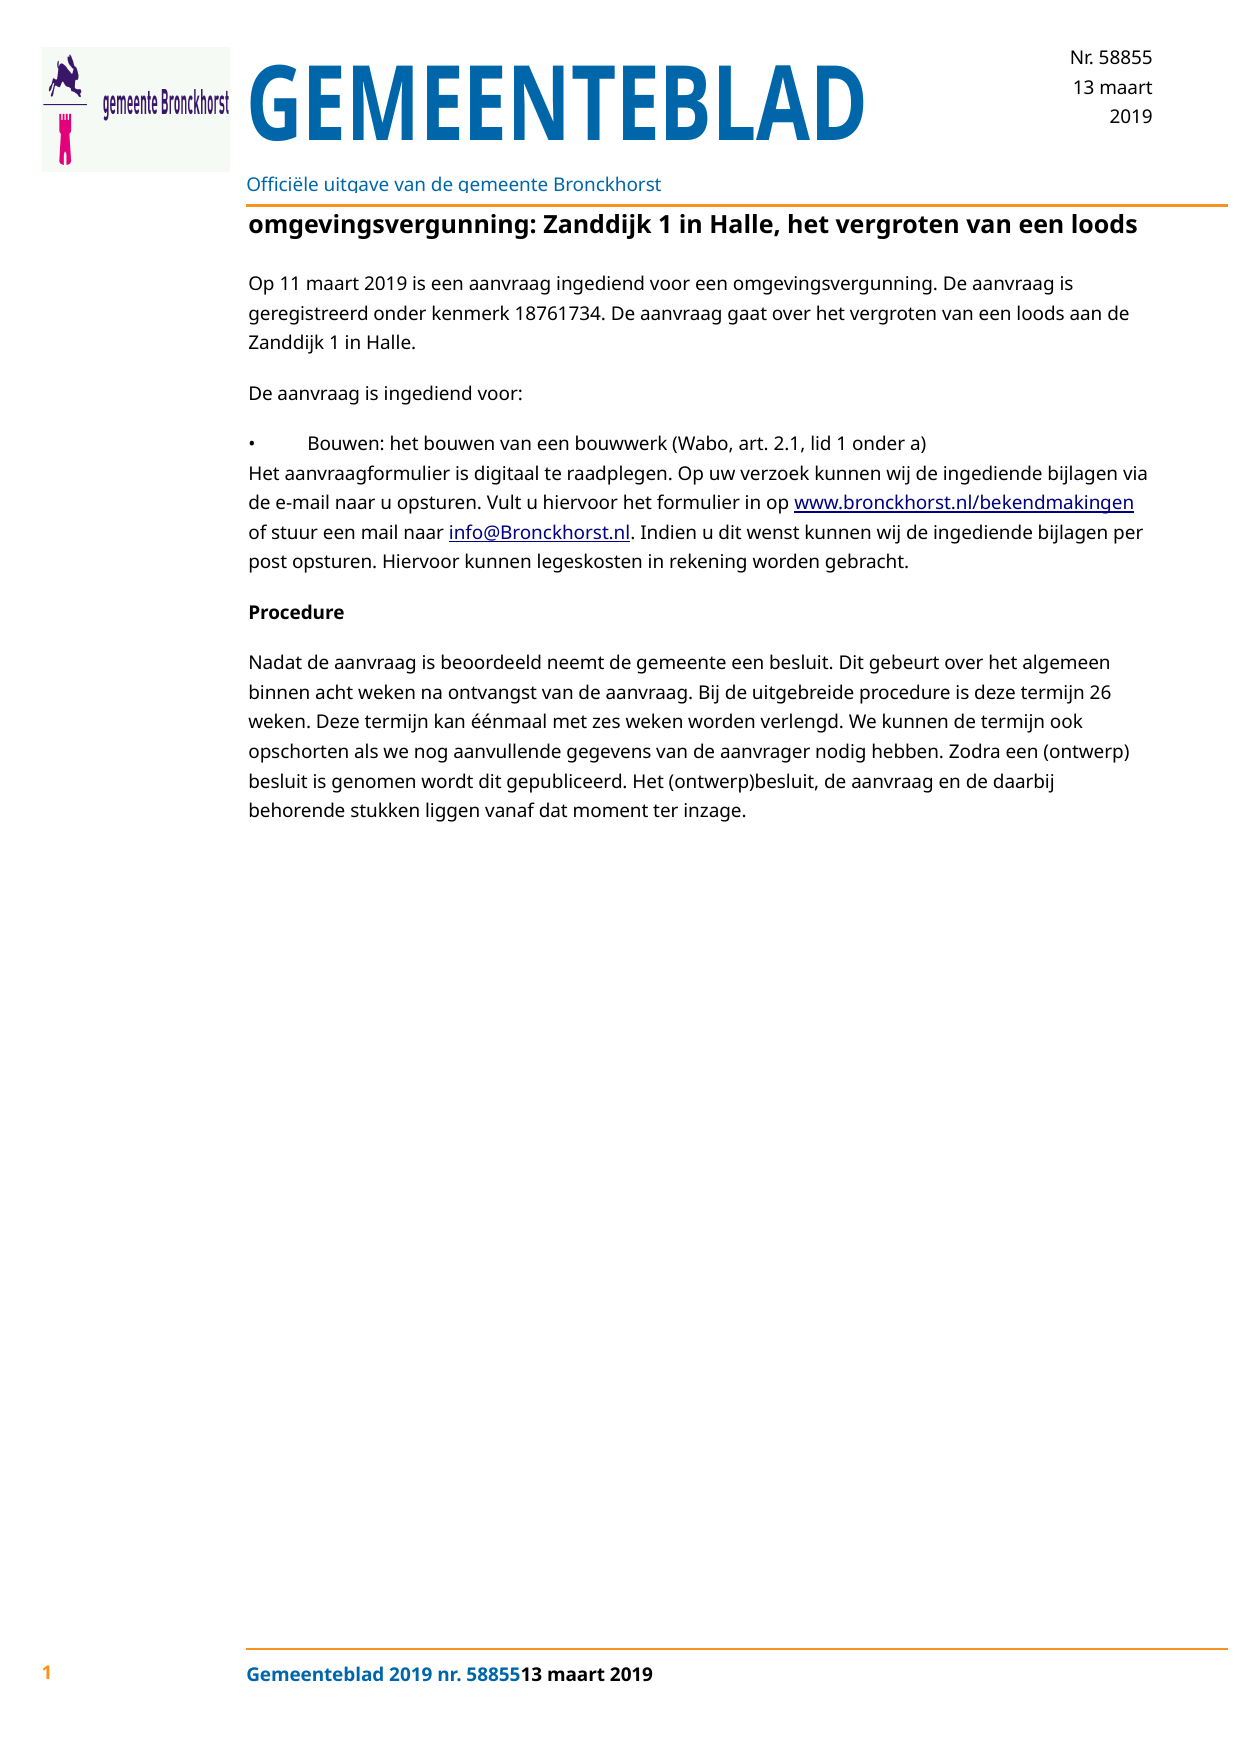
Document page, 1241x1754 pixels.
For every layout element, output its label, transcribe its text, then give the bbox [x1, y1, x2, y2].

text Nadat de aanvraag is beoordeeld neemt de gemeente een besluit. Dit gebeurt over het algemeen binnen acht weken na ontvangst van de aanvraag. Bij de uitgebreide procedure is deze termijn 26 weken. Deze termijn kan éénmaal met zes weken worden verlengd. We kunnen de termijn ook opschorten als we nog aanvullende gegevens van de aanvrager nodig hebben. Zodra een (ontwerp) besluit is genomen wordt dit gepubliceerd. Het (ontwerp)besluit, de aanvraag en de daarbij behorende stukken liggen vanaf dat moment ter inzage. [248, 649, 1152, 823]
text De aanvraag is ingediend voor: [248, 380, 1152, 406]
text Op 11 maart 2019 is een aanvraag ingediend voor een omgevingsvergunning. De aanvraag is geregistreerd onder kenmerk 18761734. De aanvraag gaat over het vergroten van een loods aan de Zanddijk 1 in Halle. [248, 270, 1152, 355]
text Procedure [248, 599, 1152, 625]
picture [41, 47, 231, 172]
list Bouwen: het bouwen van een bouwwerk (Wabo, art. 2.1, lid 1 onder a) [248, 430, 1152, 456]
text omgevingsvergunning: Zanddijk 1 in Halle, het vergroten van een loods [248, 207, 1152, 241]
text Het aanvraagformulier is digitaal te raadplegen. Op uw verzoek kunnen wij de ingediende bijlagen via de e-mail naar u opsturen. Vult u hiervoor het formulier in op www.bronckhorst.nl/bekendmakingen of stuur een mail naar info@Bronckhorst.nl. Indien u dit wenst kunnen wij de ingediende bijlagen per post opsturen. Hiervoor kunnen legeskosten in rekening worden gebracht. [248, 460, 1152, 574]
